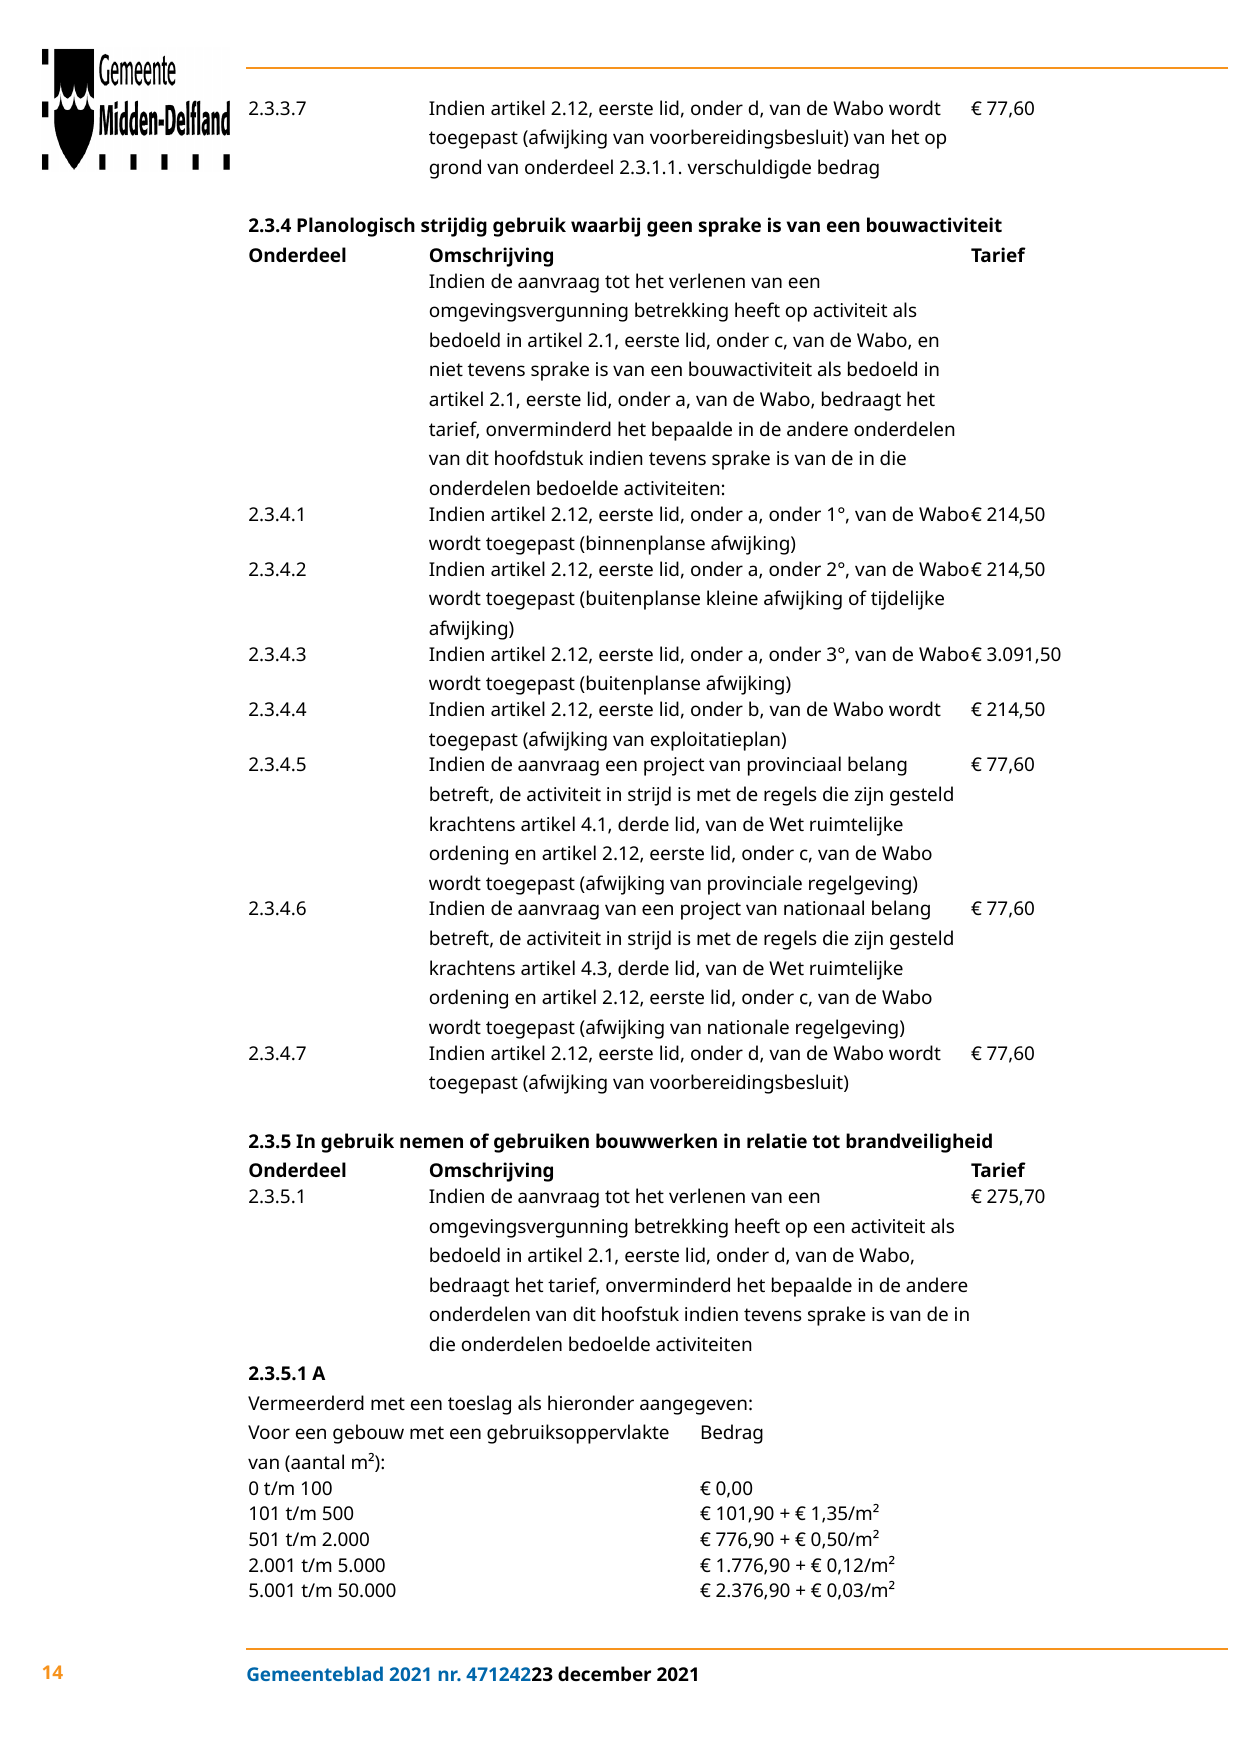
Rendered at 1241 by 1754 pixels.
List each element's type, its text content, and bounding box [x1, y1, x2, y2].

table_header Tarief [971, 1158, 1152, 1183]
picture [41, 47, 231, 172]
table_cell € 77,60 [971, 95, 1152, 180]
table_cell Indien de aanvraag van een project van nationaal belang betreft, de activiteit in strijd is met de regels die zijn gesteld krachtens artikel 4.3, derde lid, van de Wet ruimtelijke ordening en artikel 2.12, eerste lid, onder c, van de Wabo wordt toegepast (afwijking van nationale regelgeving) [429, 896, 971, 1040]
table_cell Indien artikel 2.12, eerste lid, onder a, onder 2°, van de Wabo wordt toegepast (buitenplanse kleine afwijking of tijdelijke afwijking) [429, 556, 971, 641]
table_cell Indien artikel 2.12, eerste lid, onder d, van de Wabo wordt toegepast (afwijking van voorbereidingsbesluit) van het op grond van onderdeel 2.3.1.1. verschuldigde bedrag [429, 95, 971, 180]
text 2.3.4 Planologisch strijdig gebruik waarbij geen sprake is van een bouwactiviteit [248, 212, 1152, 238]
text 2.3.5.1 A [248, 1360, 1152, 1386]
table_header Tarief [971, 242, 1152, 268]
table_cell € 0,00 [700, 1475, 1152, 1500]
table_header Onderdeel [248, 1158, 429, 1183]
table_header Onderdeel [248, 242, 429, 268]
table_cell 2.3.5.1 [248, 1183, 429, 1357]
table_cell € 77,60 [971, 1040, 1152, 1095]
table_cell 2.3.4.5 [248, 752, 429, 896]
table_cell Indien de aanvraag een project van provinciaal belang betreft, de activiteit in strijd is met de regels die zijn gesteld krachtens artikel 4.1, derde lid, van de Wet ruimtelijke ordening en artikel 2.12, eerste lid, onder c, van de Wabo wordt toegepast (afwijking van provinciale regelgeving) [429, 752, 971, 896]
table_cell 2.3.4.2 [248, 556, 429, 641]
table_cell € 3.091,50 [971, 641, 1152, 696]
table_cell 0 t/m 100 [248, 1475, 700, 1500]
table_cell 2.001 t/m 5.000 [248, 1552, 700, 1578]
table_cell € 2.376,90 + € 0,03/m² [700, 1578, 1152, 1603]
text Vermeerderd met een toeslag als hieronder aangegeven: [248, 1390, 1152, 1415]
table_cell 2.3.4.6 [248, 896, 429, 1040]
table_cell 501 t/m 2.000 [248, 1526, 700, 1552]
table_cell 2.3.4.4 [248, 696, 429, 752]
table_cell 101 t/m 500 [248, 1500, 700, 1526]
table_cell Indien artikel 2.12, eerste lid, onder a, onder 1°, van de Wabo wordt toegepast (binnenplanse afwijking) [429, 501, 971, 556]
table_cell € 1.776,90 + € 0,12/m² [700, 1552, 1152, 1578]
table_cell € 776,90 + € 0,50/m² [700, 1526, 1152, 1552]
table_cell Indien de aanvraag tot het verlenen van een omgevingsvergunning betrekking heeft op activiteit als bedoeld in artikel 2.1, eerste lid, onder c, van de Wabo, en niet tevens sprake is van een bouwactiviteit als bedoeld in artikel 2.1, eerste lid, onder a, van de Wabo, bedraagt het tarief, onverminderd het bepaalde in de andere onderdelen van dit hoofdstuk indien tevens sprake is van de in die onderdelen bedoelde activiteiten: [429, 268, 971, 501]
table_header Omschrijving [429, 1158, 971, 1183]
table_header Bedrag [700, 1419, 1152, 1475]
table_cell € 101,90 + € 1,35/m² [700, 1500, 1152, 1526]
table_header Voor een gebouw met een gebruiksoppervlakte van (aantal m²): [248, 1419, 700, 1475]
table_cell 5.001 t/m 50.000 [248, 1578, 700, 1603]
table_cell Indien de aanvraag tot het verlenen van een omgevingsvergunning betrekking heeft op een activiteit als bedoeld in artikel 2.1, eerste lid, onder d, van de Wabo, bedraagt het tarief, onverminderd het bepaalde in de andere onderdelen van dit hoofstuk indien tevens sprake is van de in die onderdelen bedoelde activiteiten [429, 1183, 971, 1357]
table_cell Indien artikel 2.12, eerste lid, onder a, onder 3°, van de Wabo wordt toegepast (buitenplanse afwijking) [429, 641, 971, 696]
text 2.3.5 In gebruik nemen of gebruiken bouwwerken in relatie tot brandveiligheid [248, 1128, 1152, 1153]
table_header Omschrijving [429, 242, 971, 268]
table_cell € 214,50 [971, 696, 1152, 752]
table_cell € 77,60 [971, 752, 1152, 896]
table_cell 2.3.3.7 [248, 95, 429, 180]
table_cell 2.3.4.7 [248, 1040, 429, 1095]
table_cell Indien artikel 2.12, eerste lid, onder d, van de Wabo wordt toegepast (afwijking van voorbereidingsbesluit) [429, 1040, 971, 1095]
table_cell 2.3.4.3 [248, 641, 429, 696]
table_cell [248, 268, 429, 501]
table_cell 2.3.4.1 [248, 501, 429, 556]
table_cell Indien artikel 2.12, eerste lid, onder b, van de Wabo wordt toegepast (afwijking van exploitatieplan) [429, 696, 971, 752]
table_cell € 214,50 [971, 501, 1152, 556]
table_cell € 214,50 [971, 556, 1152, 641]
table_cell € 275,70 [971, 1183, 1152, 1357]
table_cell € 77,60 [971, 896, 1152, 1040]
table_cell [971, 268, 1152, 501]
